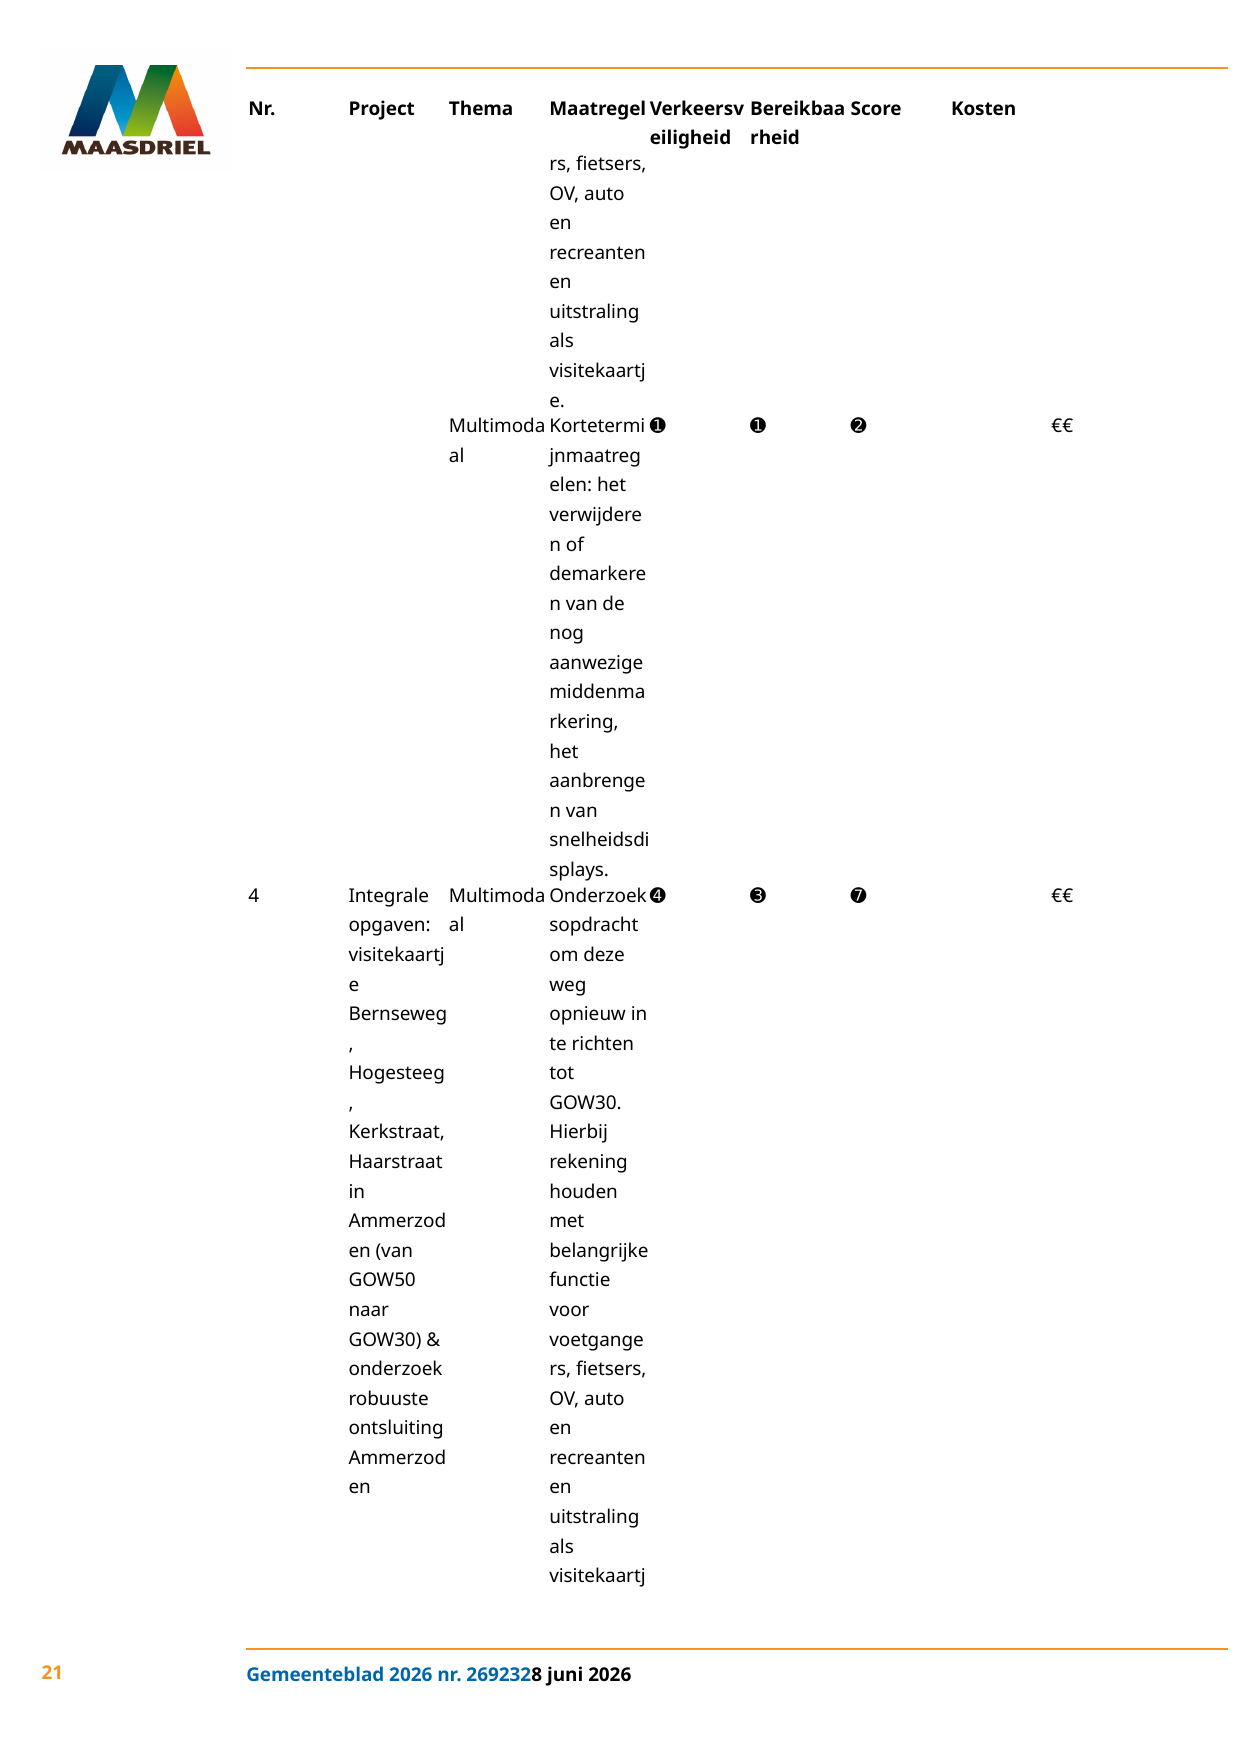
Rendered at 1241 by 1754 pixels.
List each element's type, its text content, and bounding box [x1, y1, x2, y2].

table_cell [1051, 150, 1152, 412]
table_cell ➌ [750, 882, 850, 1588]
table_header Nr. [248, 95, 348, 150]
table_cell [850, 150, 1051, 412]
table_cell [650, 150, 750, 412]
table_cell [750, 150, 850, 412]
table_cell €€ [1051, 413, 1152, 882]
table_cell Onderzoeksopdracht om deze weg opnieuw in te richten tot GOW30. Hierbij rekening houden met belangrijke functie voor voetgangers, fietsers, OV, auto en recreanten en uitstraling als visitekaartj [549, 882, 649, 1588]
table_header Bereikbaarheid [750, 95, 850, 150]
table_header Thema [449, 95, 549, 150]
table_header Score [850, 95, 951, 150]
table_cell €€ [1051, 882, 1152, 1588]
table_cell rs, fietsers, OV, auto en recreanten en uitstraling als visitekaartje. [549, 150, 649, 412]
table_header Project [348, 95, 449, 150]
table_cell Multimodaal [449, 413, 549, 882]
picture [41, 47, 231, 172]
table_cell [449, 150, 549, 412]
table_cell [348, 413, 449, 882]
table_cell Integrale opgaven: visitekaartje Bernseweg, Hogesteeg, Kerkstraat, Haarstraat in Ammerzoden (van GOW50 naar GOW30) & onderzoek robuuste ontsluiting Ammerzoden [348, 882, 449, 1588]
table_cell ➊ [750, 413, 850, 882]
table_cell 4 [248, 882, 348, 1588]
table_cell [248, 150, 348, 412]
table_cell [348, 150, 449, 412]
table_cell ➐ [850, 882, 1051, 1588]
table_header Verkeersveiligheid [650, 95, 750, 150]
table_cell ➍ [650, 882, 750, 1588]
table_cell Kortetermijnmaatregelen: het verwijderen of demarkeren van de nog aanwezige middenmarkering, het aanbrengen van snelheidsdisplays. [549, 413, 649, 882]
table_cell Multimodaal [449, 882, 549, 1588]
table_cell [248, 413, 348, 882]
table_header Maatregel [549, 95, 649, 150]
table_cell ➋ [850, 413, 1051, 882]
table_cell ➊ [650, 413, 750, 882]
table_header Kosten [951, 95, 1152, 150]
